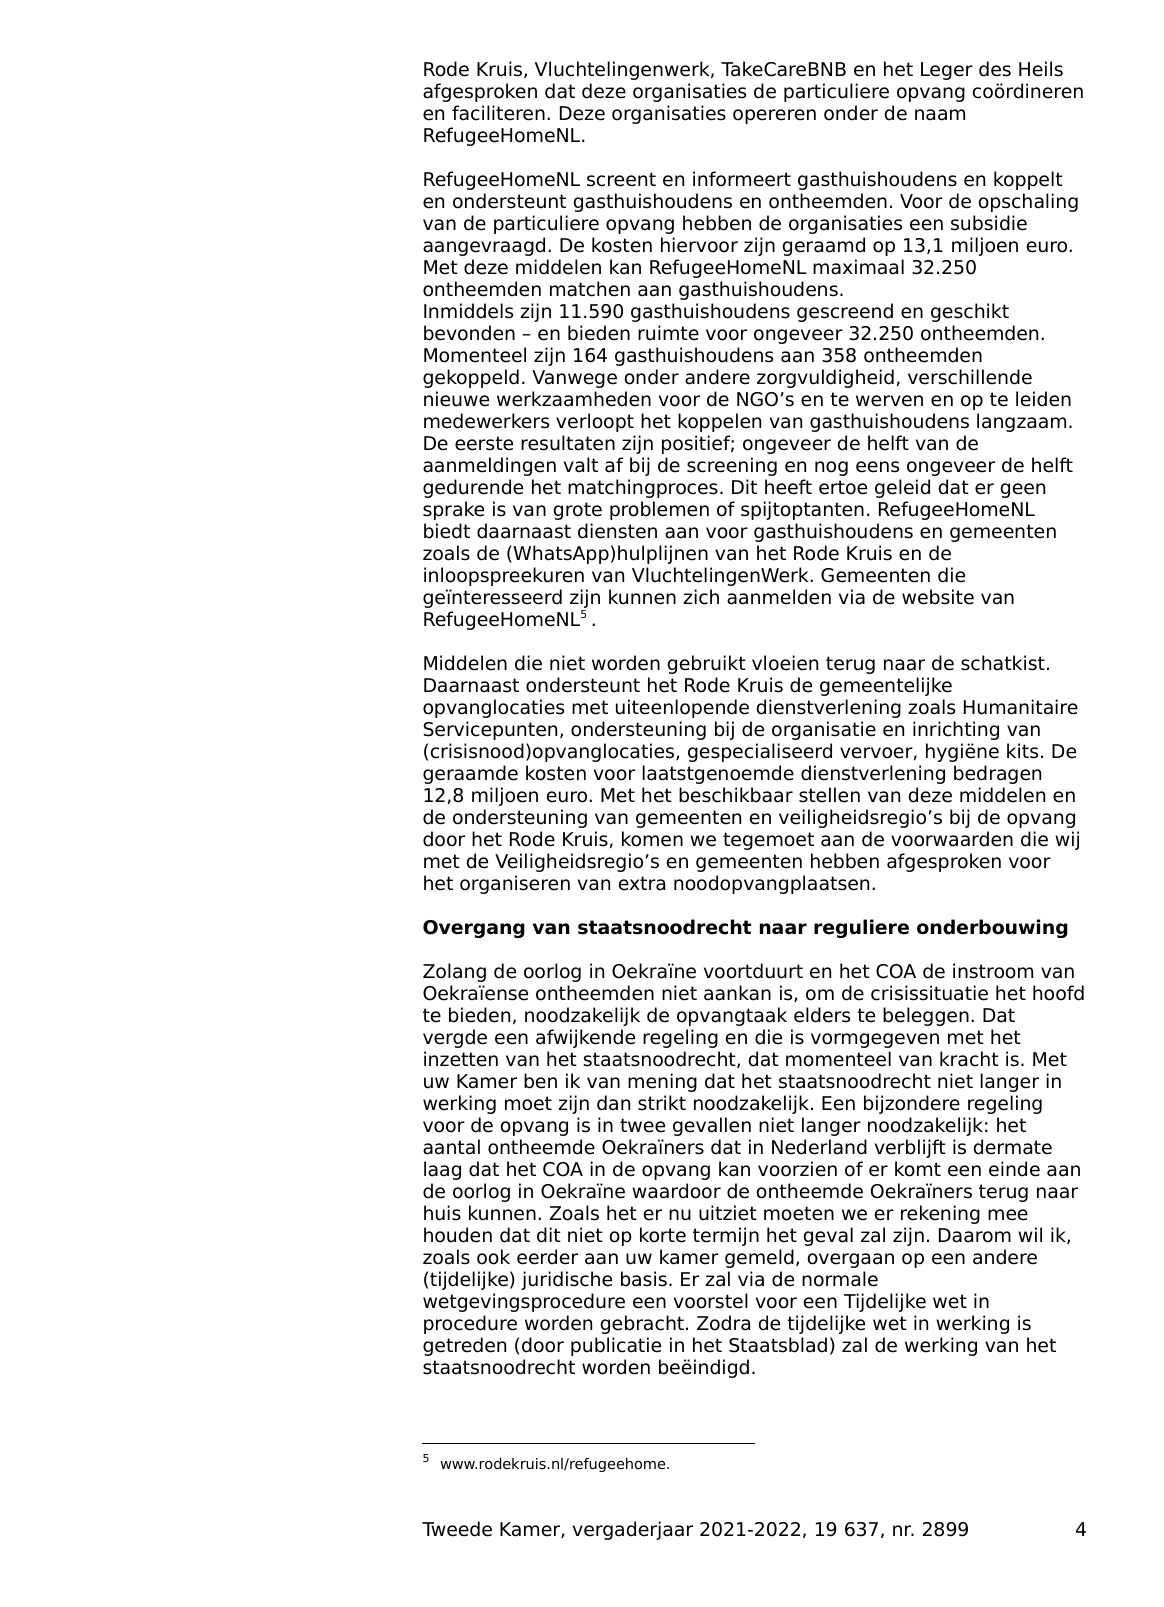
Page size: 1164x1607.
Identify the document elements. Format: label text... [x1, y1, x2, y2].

text Middelen die niet worden gebruikt vloeien terug naar de schatkist. Daarnaast ondersteunt het Rode Kruis de gemeentelijke opvanglocaties met uiteenlopende dienstverlening zoals Humanitaire Servicepunten, ondersteuning bij de organisatie en inrichting van (crisisnood)opvanglocaties, gespecialiseerd vervoer, hygiëne kits. De geraamde kosten voor laatstgenoemde dienstverlening bedragen 12,8 miljoen euro. Met het beschikbaar stellen van deze middelen en de ondersteuning van gemeenten en veiligheidsregio’s bij de opvang door het Rode Kruis, komen we tegemoet aan de voorwaarden die wij met de Veiligheidsregio’s en gemeenten hebben afgesproken voor het organiseren van extra noodopvangplaatsen. [422, 653, 1087, 895]
subtitle Overgang van staatsnoodrecht naar reguliere onderbouwing [422, 917, 1087, 939]
text Rode Kruis, Vluchtelingenwerk, TakeCareBNB en het Leger des Heils afgesproken dat deze organisaties de particuliere opvang coördineren en faciliteren. Deze organisaties opereren onder de naam RefugeeHomeNL. [422, 59, 1087, 147]
text RefugeeHomeNL screent en informeert gasthuishoudens en koppelt en ondersteunt gasthuishoudens en ontheemden. Voor de opschaling van de particuliere opvang hebben de organisaties een subsidie aangevraagd. De kosten hiervoor zijn geraamd op 13,1 miljoen euro. Met deze middelen kan RefugeeHomeNL maximaal 32.250 ontheemden matchen aan gasthuishoudens. [422, 169, 1087, 301]
text Zolang de oorlog in Oekraïne voortduurt en het COA de instroom van Oekraïense ontheemden niet aankan is, om de crisissituatie het hoofd te bieden, noodzakelijk de opvangtaak elders te beleggen. Dat vergde een afwijkende regeling en die is vormgegeven met het inzetten van het staatsnoodrecht, dat momenteel van kracht is. Met uw Kamer ben ik van mening dat het staatsnoodrecht niet langer in werking moet zijn dan strikt noodzakelijk. Een bijzondere regeling voor de opvang is in twee gevallen niet langer noodzakelijk: het aantal ontheemde Oekraïners dat in Nederland verblijft is dermate laag dat het COA in de opvang kan voorzien of er komt een einde aan de oorlog in Oekraïne waardoor de ontheemde Oekraïners terug naar huis kunnen. Zoals het er nu uitziet moeten we er rekening mee houden dat dit niet op korte termijn het geval zal zijn. Daarom wil ik, zoals ook eerder aan uw kamer gemeld, overgaan op een andere (tijdelijke) juridische basis. Er zal via de normale wetgevingsprocedure een voorstel voor een Tijdelijke wet in procedure worden gebracht. Zodra de tijdelijke wet in werking is getreden (door publicatie in het Staatsblad) zal de werking van het staatsnoodrecht worden beëindigd. [422, 961, 1087, 1379]
text Inmiddels zijn 11.590 gasthuishoudens gescreend en geschikt bevonden – en bieden ruimte voor ongeveer 32.250 ontheemden. Momenteel zijn 164 gasthuishoudens aan 358 ontheemden gekoppeld. Vanwege onder andere zorgvuldigheid, verschillende nieuwe werkzaamheden voor de NGO’s en te werven en op te leiden medewerkers verloopt het koppelen van gasthuishoudens langzaam. De eerste resultaten zijn positief; ongeveer de helft van de aanmeldingen valt af bij de screening en nog eens ongeveer de helft gedurende het matchingproces. Dit heeft ertoe geleid dat er geen sprake is van grote problemen of spijtoptanten. RefugeeHomeNL biedt daarnaast diensten aan voor gasthuishoudens en gemeenten zoals de (WhatsApp)hulplijnen van het Rode Kruis en de inloopspreekuren van VluchtelingenWerk. Gemeenten die geïnteresseerd zijn kunnen zich aanmelden via de website van RefugeeHomeNL. [422, 301, 1087, 631]
text www.rodekruis.nl/refugeehome. [422, 1452, 1087, 1474]
